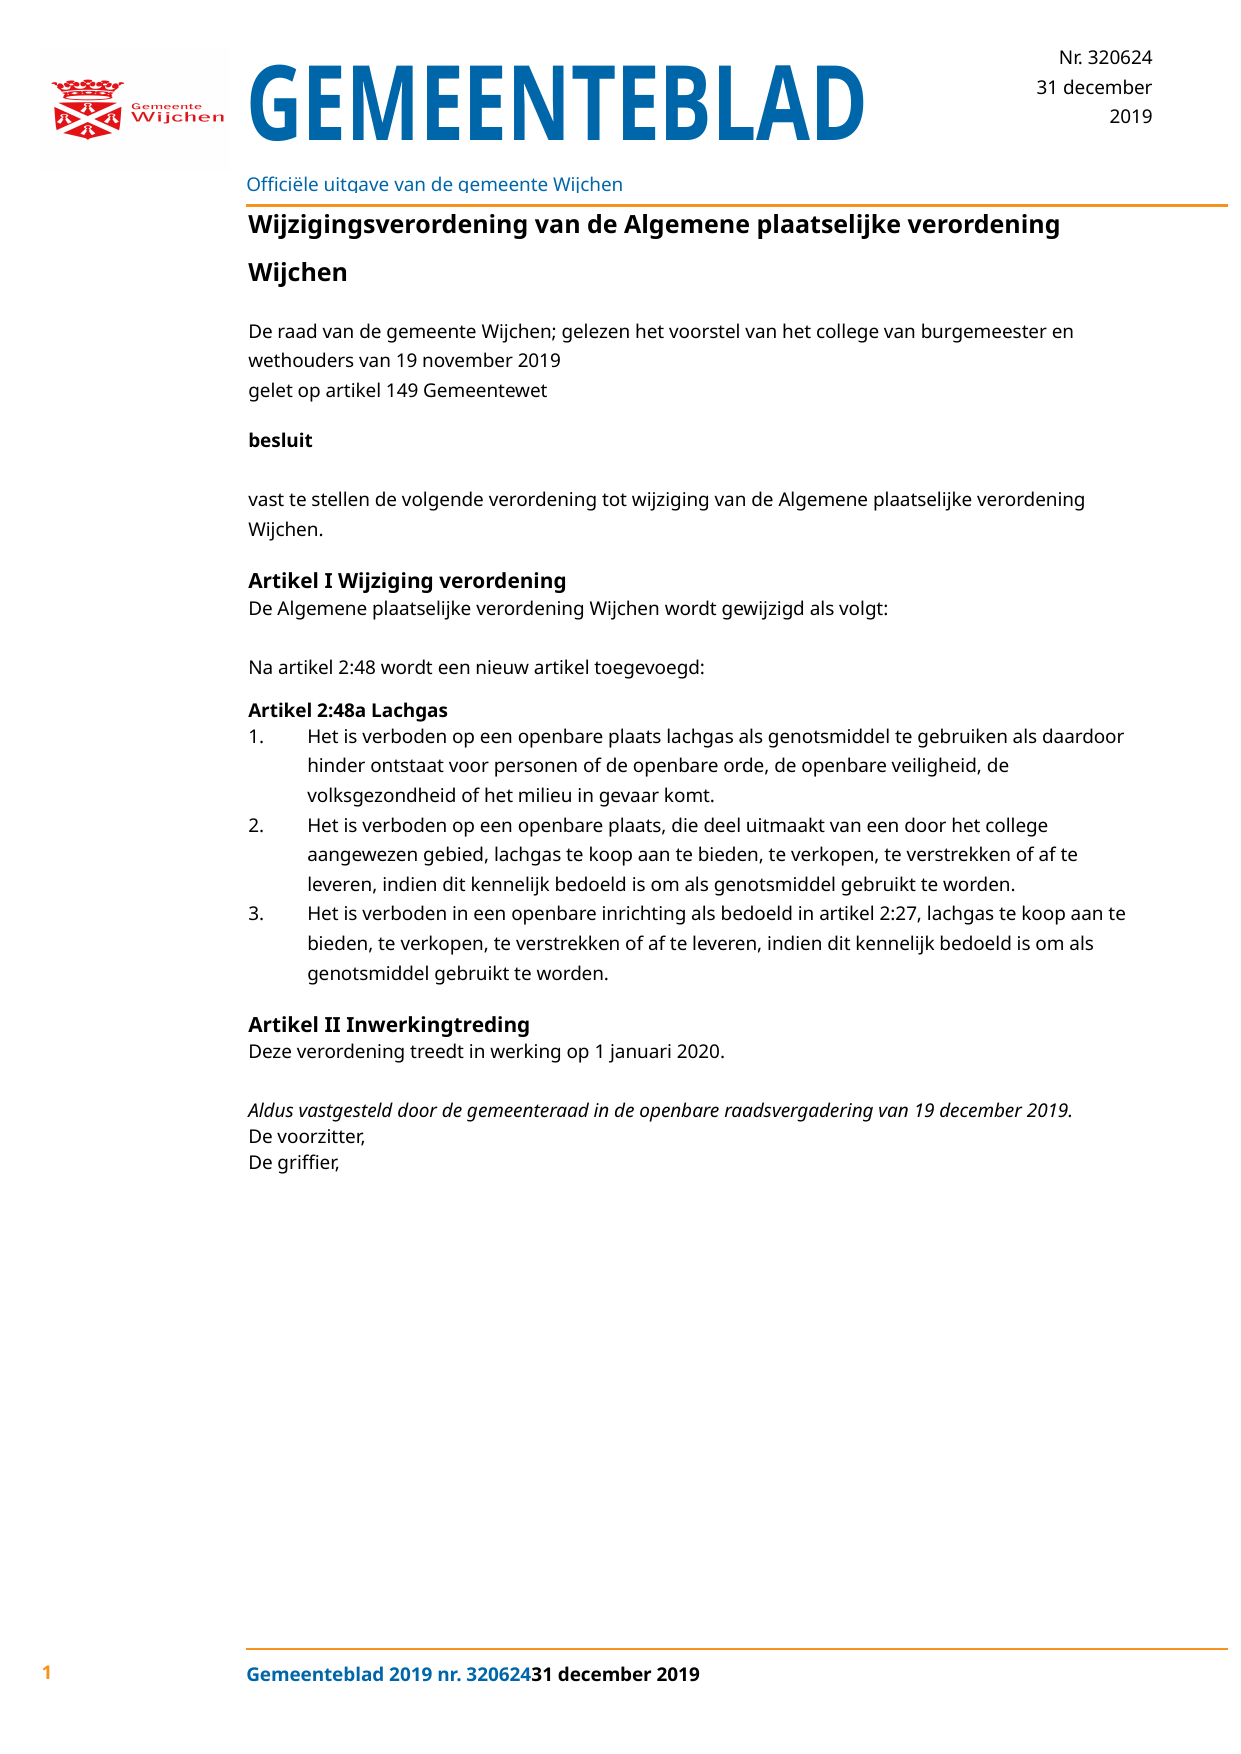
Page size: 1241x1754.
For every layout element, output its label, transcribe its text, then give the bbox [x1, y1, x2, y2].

text Artikel I Wijziging verordening [248, 567, 1152, 595]
list Het is verboden op een openbare plaats lachgas als genotsmiddel te gebruiken als daardoor hinder ontstaat voor personen of de openbare orde, de openbare veiligheid, de volksgezondheid of het milieu in gevaar komt. [248, 723, 1152, 808]
text gelet op artikel 149 Gemeentewet [248, 377, 1152, 403]
text Aldus vastgesteld door de gemeenteraad in de openbare raadsvergadering van 19 december 2019. [248, 1098, 1152, 1123]
text Artikel 2:48a Lachgas [248, 697, 1152, 723]
text Wijzigingsverordening van de Algemene plaatselijke verordening Wijchen [248, 207, 1152, 288]
text De Algemene plaatselijke verordening Wijchen wordt gewijzigd als volgt: [248, 595, 1152, 621]
text besluit [248, 427, 1152, 453]
text Na artikel 2:48 wordt een nieuw artikel toegevoegd: [248, 654, 1152, 680]
picture [41, 47, 231, 172]
text De griffier, [248, 1149, 1152, 1175]
text Artikel II Inwerkingtreding [248, 1010, 1152, 1038]
list Het is verboden op een openbare plaats, die deel uitmaakt van een door het college aangewezen gebied, lachgas te koop aan te bieden, te verkopen, te verstrekken of af te leveren, indien dit kennelijk bedoeld is om als genotsmiddel gebruikt te worden. [248, 812, 1152, 897]
text vast te stellen de volgende verordening tot wijziging van de Algemene plaatselijke verordening Wijchen. [248, 487, 1152, 542]
list Het is verboden in een openbare inrichting als bedoeld in artikel 2:27, lachgas te koop aan te bieden, te verkopen, te verstrekken of af te leveren, indien dit kennelijk bedoeld is om als genotsmiddel gebruikt te worden. [248, 901, 1152, 985]
text Deze verordening treedt in werking op 1 januari 2020. [248, 1038, 1152, 1064]
text De raad van de gemeente Wijchen; gelezen het voorstel van het college van burgemeester en wethouders van 19 november 2019 [248, 318, 1152, 373]
text De voorzitter, [248, 1123, 1152, 1149]
